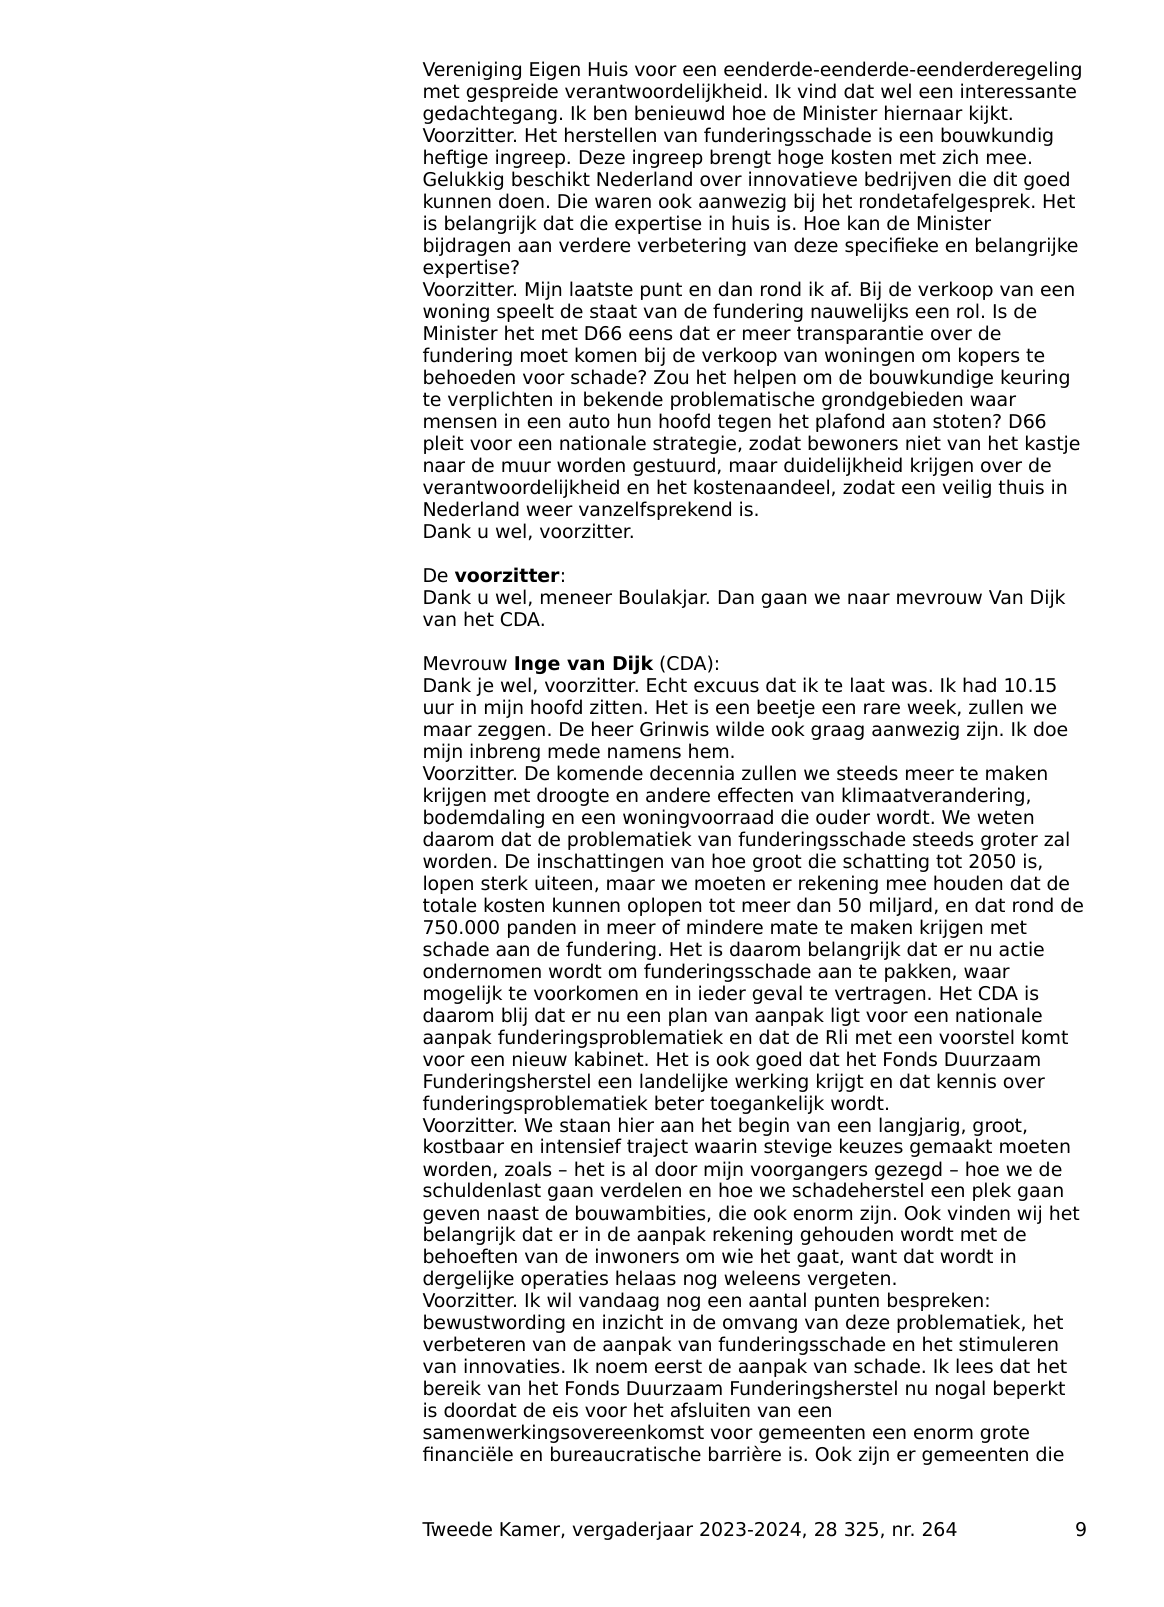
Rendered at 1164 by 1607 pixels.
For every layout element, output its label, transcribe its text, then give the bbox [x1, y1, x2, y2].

text Voorzitter. Ik wil vandaag nog een aantal punten bespreken: bewustwording en inzicht in de omvang van deze problematiek, het verbeteren van de aanpak van funderingsschade en het stimuleren van innovaties. Ik noem eerst de aanpak van schade. Ik lees dat het bereik van het Fonds Duurzaam Funderingsherstel nu nogal beperkt is doordat de eis voor het afsluiten van een samenwerkingsovereenkomst voor gemeenten een enorm grote financiële en bureaucratische barrière is. Ook zijn er gemeenten die [422, 1290, 1087, 1466]
text Dank u wel, meneer Boulakjar. Dan gaan we naar mevrouw Van Dijk van het CDA. [422, 587, 1087, 631]
text Dank u wel, voorzitter. [422, 521, 1087, 543]
text Voorzitter. Mijn laatste punt en dan rond ik af. Bij de verkoop van een woning speelt de staat van de fundering nauwelijks een rol. Is de Minister het met D66 eens dat er meer transparantie over de fundering moet komen bij de verkoop van woningen om kopers te behoeden voor schade? Zou het helpen om de bouwkundige keuring te verplichten in bekende problematische grondgebieden waar mensen in een auto hun hoofd tegen het plafond aan stoten? D66 pleit voor een nationale strategie, zodat bewoners niet van het kastje naar de muur worden gestuurd, maar duidelijkheid krijgen over de verantwoordelijkheid en het kostenaandeel, zodat een veilig thuis in Nederland weer vanzelfsprekend is. [422, 279, 1087, 521]
text Voorzitter. We staan hier aan het begin van een langjarig, groot, kostbaar en intensief traject waarin stevige keuzes gemaakt moeten worden, zoals – het is al door mijn voorgangers gezegd – hoe we de schuldenlast gaan verdelen en hoe we schadeherstel een plek gaan geven naast de bouwambities, die ook enorm zijn. Ook vinden wij het belangrijk dat er in de aanpak rekening gehouden wordt met de behoeften van de inwoners om wie het gaat, want dat wordt in dergelijke operaties helaas nog weleens vergeten. [422, 1114, 1087, 1290]
text Voorzitter. Het herstellen van funderingsschade is een bouwkundig heftige ingreep. Deze ingreep brengt hoge kosten met zich mee. Gelukkig beschikt Nederland over innovatieve bedrijven die dit goed kunnen doen. Die waren ook aanwezig bij het rondetafelgesprek. Het is belangrijk dat die expertise in huis is. Hoe kan de Minister bijdragen aan verdere verbetering van deze specifieke en belangrijke expertise? [422, 125, 1087, 279]
text Vereniging Eigen Huis voor een eenderde-eenderde-eenderderegeling met gespreide verantwoordelijkheid. Ik vind dat wel een interessante gedachtegang. Ik ben benieuwd hoe de Minister hiernaar kijkt. [422, 59, 1087, 125]
text Voorzitter. De komende decennia zullen we steeds meer te maken krijgen met droogte en andere effecten van klimaatverandering, bodemdaling en een woningvoorraad die ouder wordt. We weten daarom dat de problematiek van funderingsschade steeds groter zal worden. De inschattingen van hoe groot die schatting tot 2050 is, lopen sterk uiteen, maar we moeten er rekening mee houden dat de totale kosten kunnen oplopen tot meer dan 50 miljard, en dat rond de 750.000 panden in meer of mindere mate te maken krijgen met schade aan de fundering. Het is daarom belangrijk dat er nu actie ondernomen wordt om funderingsschade aan te pakken, waar mogelijk te voorkomen en in ieder geval te vertragen. Het CDA is daarom blij dat er nu een plan van aanpak ligt voor een nationale aanpak funderingsproblematiek en dat de Rli met een voorstel komt voor een nieuw kabinet. Het is ook goed dat het Fonds Duurzaam Funderingsherstel een landelijke werking krijgt en dat kennis over funderingsproblematiek beter toegankelijk wordt. [422, 763, 1087, 1114]
text Mevrouw Inge van Dijk (CDA): [422, 653, 1087, 675]
text Dank je wel, voorzitter. Echt excuus dat ik te laat was. Ik had 10.15 uur in mijn hoofd zitten. Het is een beetje een rare week, zullen we maar zeggen. De heer Grinwis wilde ook graag aanwezig zijn. Ik doe mijn inbreng mede namens hem. [422, 675, 1087, 763]
text De voorzitter: [422, 565, 1087, 587]
